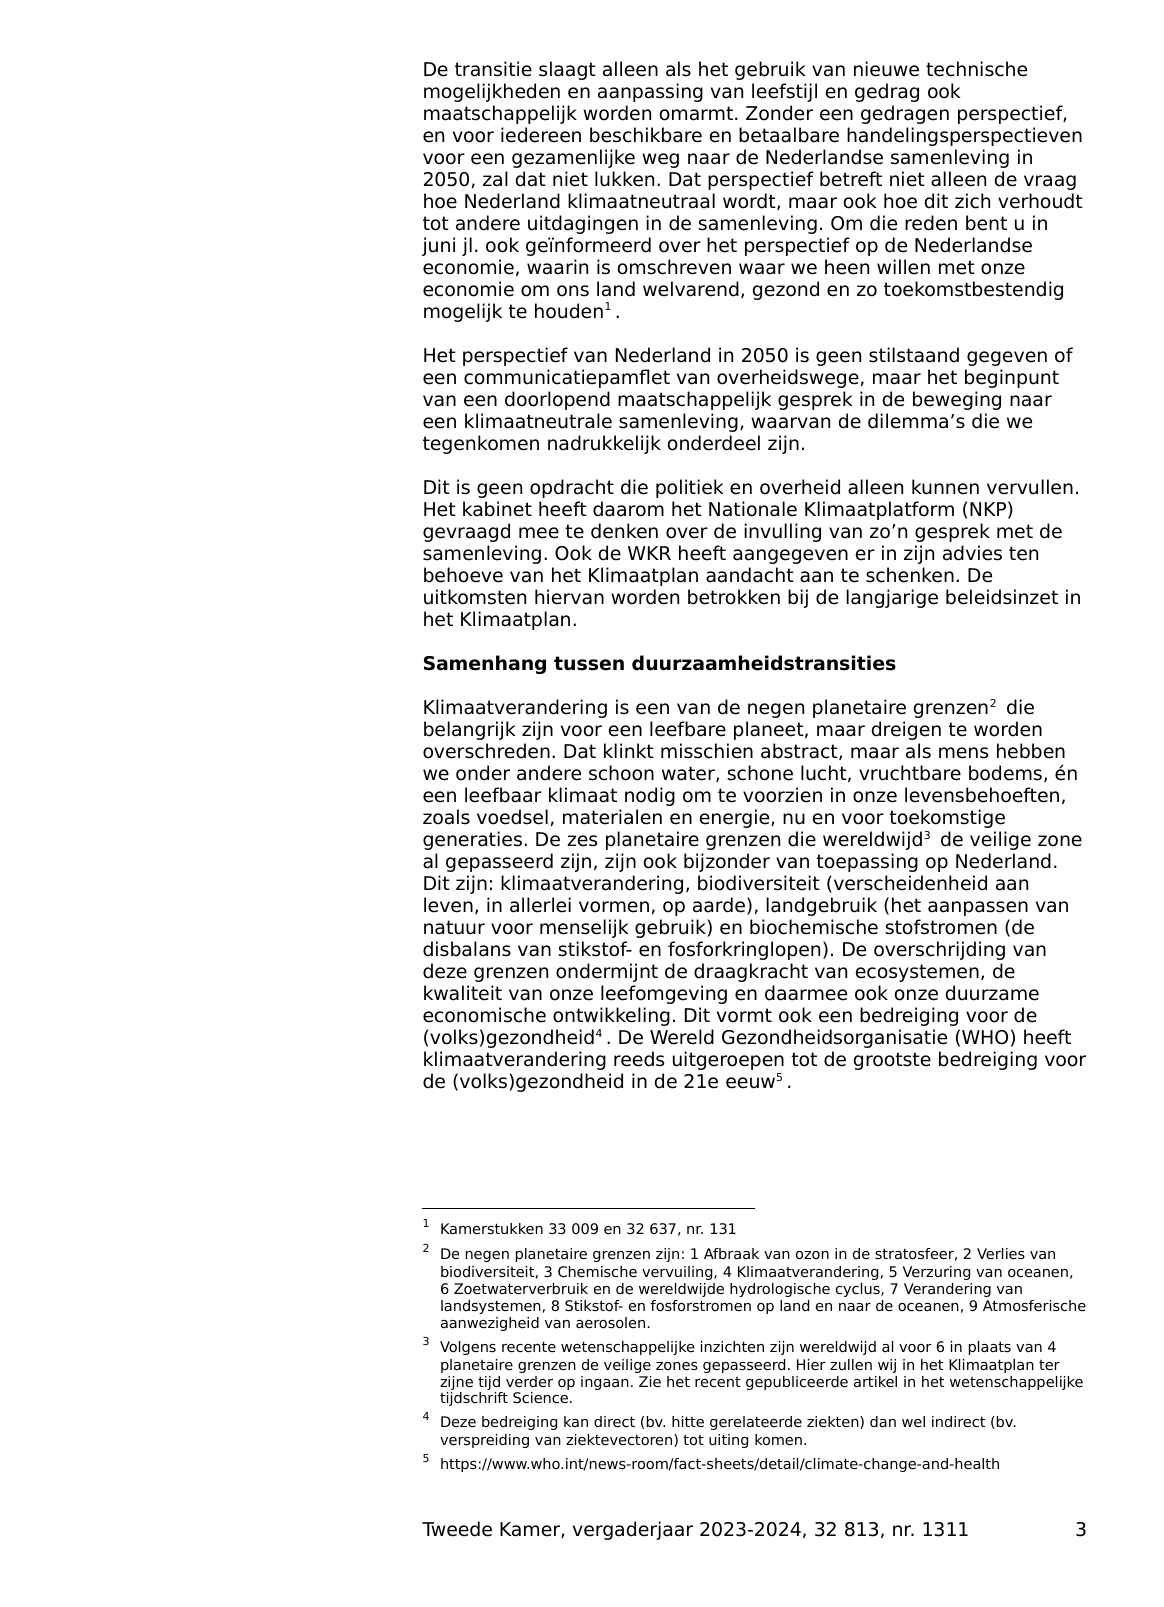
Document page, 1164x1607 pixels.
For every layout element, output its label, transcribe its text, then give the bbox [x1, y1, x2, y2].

text Het perspectief van Nederland in 2050 is geen stilstaand gegeven of een communicatiepamflet van overheidswege, maar het beginpunt van een doorlopend maatschappelijk gesprek in de beweging naar een klimaatneutrale samenleving, waarvan de dilemma’s die we tegenkomen nadrukkelijk onderdeel zijn. [422, 345, 1087, 455]
text Kamerstukken 33 009 en 32 637, nr. 131 [422, 1217, 1087, 1239]
text De transitie slaagt alleen als het gebruik van nieuwe technische mogelijkheden en aanpassing van leefstijl en gedrag ook maatschappelijk worden omarmt. Zonder een gedragen perspectief, en voor iedereen beschikbare en betaalbare handelingsperspectieven voor een gezamenlijke weg naar de Nederlandse samenleving in 2050, zal dat niet lukken. Dat perspectief betreft niet alleen de vraag hoe Nederland klimaatneutraal wordt, maar ook hoe dit zich verhoudt tot andere uitdagingen in de samenleving. Om die reden bent u in juni jl. ook geïnformeerd over het perspectief op de Nederlandse economie, waarin is omschreven waar we heen willen met onze economie om ons land welvarend, gezond en zo toekomstbestendig mogelijk te houden. [422, 59, 1087, 323]
text Deze bedreiging kan direct (bv. hitte gerelateerde ziekten) dan wel indirect (bv. verspreiding van ziektevectoren) tot uiting komen. [422, 1410, 1087, 1449]
text Klimaatverandering is een van de negen planetaire grenzen die belangrijk zijn voor een leefbare planeet, maar dreigen te worden overschreden. Dat klinkt misschien abstract, maar als mens hebben we onder andere schoon water, schone lucht, vruchtbare bodems, én een leefbaar klimaat nodig om te voorzien in onze levensbehoeften, zoals voedsel, materialen en energie, nu en voor toekomstige generaties. De zes planetaire grenzen die wereldwijd de veilige zone al gepasseerd zijn, zijn ook bijzonder van toepassing op Nederland. Dit zijn: klimaatverandering, biodiversiteit (verscheidenheid aan leven, in allerlei vormen, op aarde), landgebruik (het aanpassen van natuur voor menselijk gebruik) en biochemische stofstromen (de disbalans van stikstof- en fosforkringlopen). De overschrijding van deze grenzen ondermijnt de draagkracht van ecosystemen, de kwaliteit van onze leefomgeving en daarmee ook onze duurzame economische ontwikkeling. Dit vormt ook een bedreiging voor de (volks)gezondheid. De Wereld Gezondheidsorganisatie (WHO) heeft klimaatverandering reeds uitgeroepen tot de grootste bedreiging voor de (volks)gezondheid in de 21e eeuw. [422, 697, 1087, 1093]
text https://www.who.int/news-room/fact-sheets/detail/climate-change-and-health [422, 1452, 1087, 1474]
text Dit is geen opdracht die politiek en overheid alleen kunnen vervullen. Het kabinet heeft daarom het Nationale Klimaatplatform (NKP) gevraagd mee te denken over de invulling van zo’n gesprek met de samenleving. Ook de WKR heeft aangegeven er in zijn advies ten behoeve van het Klimaatplan aandacht aan te schenken. De uitkomsten hiervan worden betrokken bij de langjarige beleidsinzet in het Klimaatplan. [422, 477, 1087, 631]
text De negen planetaire grenzen zijn: 1 Afbraak van ozon in de stratosfeer, 2 Verlies van biodiversiteit, 3 Chemische vervuiling, 4 Klimaatverandering, 5 Verzuring van oceanen, 6 Zoetwaterverbruik en de wereldwijde hydrologische cyclus, 7 Verandering van landsystemen, 8 Stikstof- en fosforstromen op land en naar de oceanen, 9 Atmosferische aanwezigheid van aerosolen. [422, 1242, 1087, 1332]
text Volgens recente wetenschappelijke inzichten zijn wereldwijd al voor 6 in plaats van 4 planetaire grenzen de veilige zones gepasseerd. Hier zullen wij in het Klimaatplan ter zijne tijd verder op ingaan. Zie het recent gepubliceerde artikel in het wetenschappelijke tijdschrift Science. [422, 1335, 1087, 1407]
subtitle Samenhang tussen duurzaamheidstransities [422, 653, 1087, 675]
